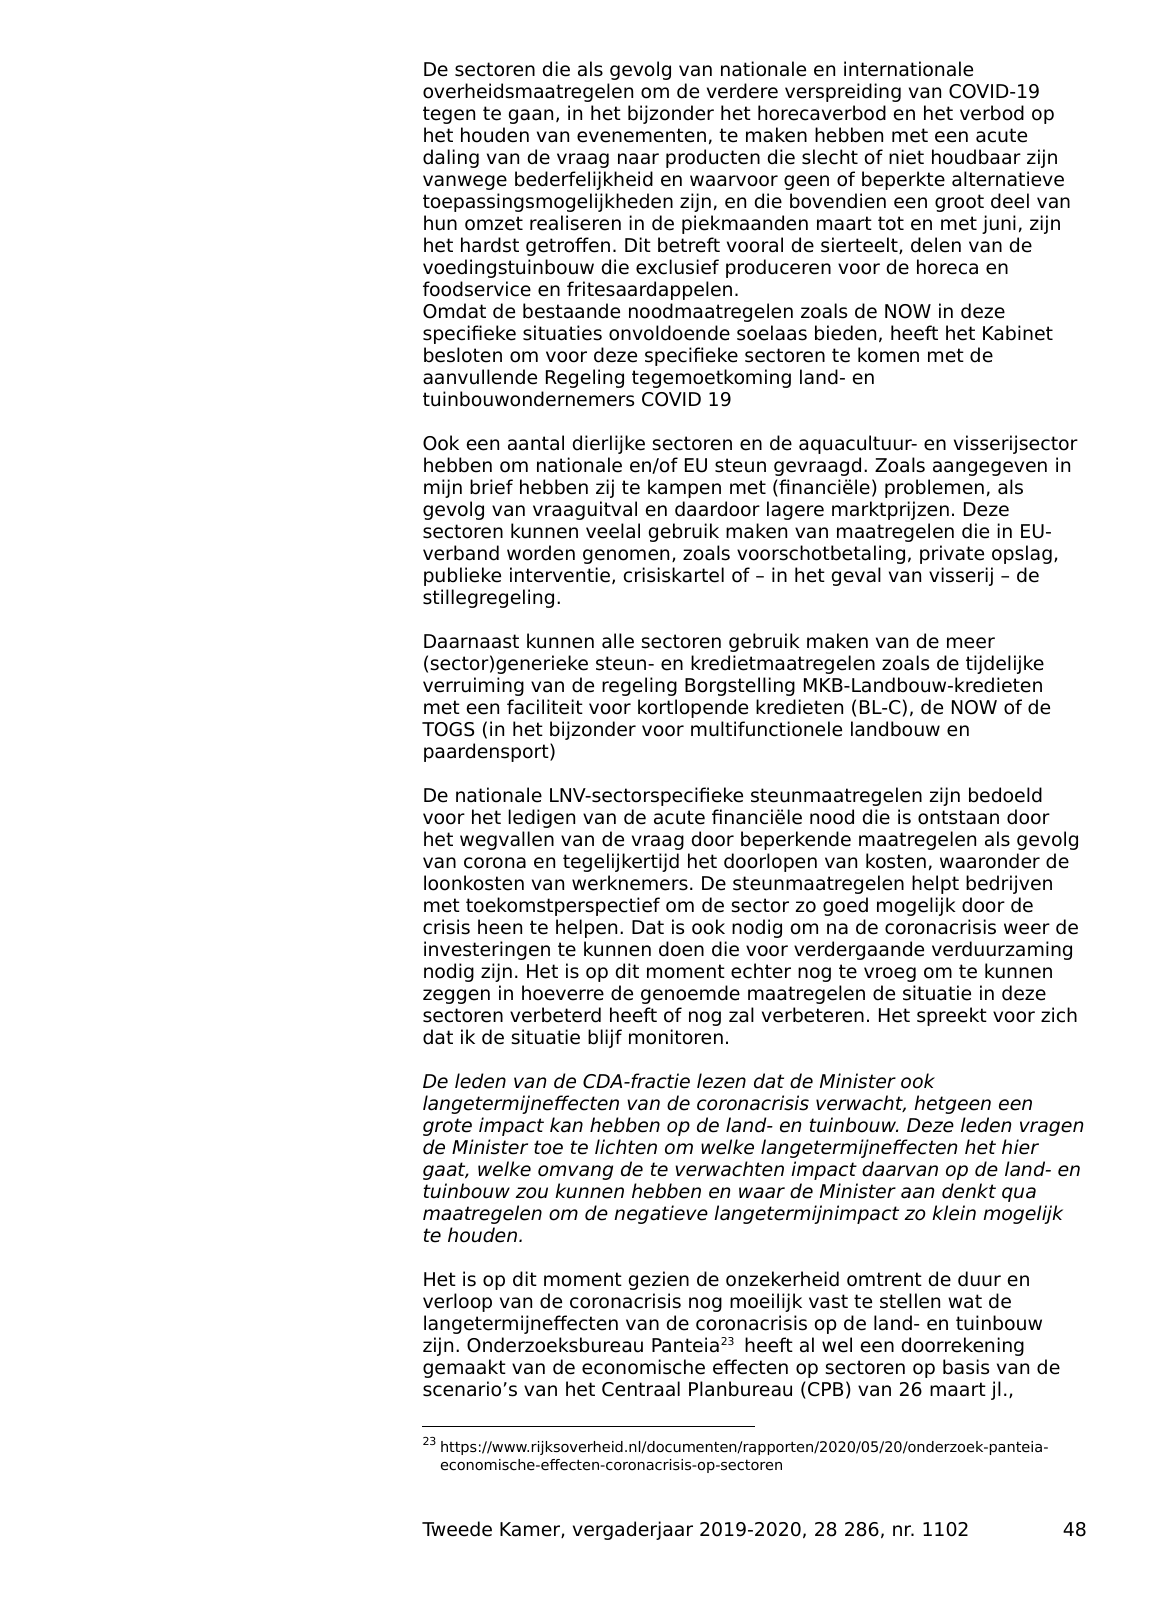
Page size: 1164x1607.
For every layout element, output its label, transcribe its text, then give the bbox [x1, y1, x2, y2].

text De sectoren die als gevolg van nationale en internationale overheidsmaatregelen om de verdere verspreiding van COVID-19 tegen te gaan, in het bijzonder het horecaverbod en het verbod op het houden van evenementen, te maken hebben met een acute daling van de vraag naar producten die slecht of niet houdbaar zijn vanwege bederfelijkheid en waarvoor geen of beperkte alternatieve toepassingsmogelijkheden zijn, en die bovendien een groot deel van hun omzet realiseren in de piekmaanden maart tot en met juni, zijn het hardst getroffen. Dit betreft vooral de sierteelt, delen van de voedingstuinbouw die exclusief produceren voor de horeca en foodservice en fritesaardappelen. [422, 59, 1087, 301]
text De nationale LNV-sectorspecifieke steunmaatregelen zijn bedoeld voor het ledigen van de acute financiële nood die is ontstaan door het wegvallen van de vraag door beperkende maatregelen als gevolg van corona en tegelijkertijd het doorlopen van kosten, waaronder de loonkosten van werknemers. De steunmaatregelen helpt bedrijven met toekomstperspectief om de sector zo goed mogelijk door de crisis heen te helpen. Dat is ook nodig om na de coronacrisis weer de investeringen te kunnen doen die voor verdergaande verduurzaming nodig zijn. Het is op dit moment echter nog te vroeg om te kunnen zeggen in hoeverre de genoemde maatregelen de situatie in deze sectoren verbeterd heeft of nog zal verbeteren. Het spreekt voor zich dat ik de situatie blijf monitoren. [422, 785, 1087, 1049]
text Daarnaast kunnen alle sectoren gebruik maken van de meer (sector)generieke steun- en kredietmaatregelen zoals de tijdelijke verruiming van de regeling Borgstelling MKB-Landbouw-kredieten met een faciliteit voor kortlopende kredieten (BL-C), de NOW of de TOGS (in het bijzonder voor multifunctionele landbouw en paardensport) [422, 631, 1087, 763]
text https://www.rijksoverheid.nl/documenten/rapporten/2020/05/20/onderzoek-panteia-economische-effecten-coronacrisis-op-sectoren [422, 1435, 1087, 1474]
text De leden van de CDA-fractie lezen dat de Minister ook langetermijneffecten van de coronacrisis verwacht, hetgeen een grote impact kan hebben op de land- en tuinbouw. Deze leden vragen de Minister toe te lichten om welke langetermijneffecten het hier gaat, welke omvang de te verwachten impact daarvan op de land- en tuinbouw zou kunnen hebben en waar de Minister aan denkt qua maatregelen om de negatieve langetermijnimpact zo klein mogelijk te houden. [422, 1071, 1087, 1247]
text Het is op dit moment gezien de onzekerheid omtrent de duur en verloop van de coronacrisis nog moeilijk vast te stellen wat de langetermijneffecten van de coronacrisis op de land- en tuinbouw zijn. Onderzoeksbureau Panteia heeft al wel een doorrekening gemaakt van de economische effecten op sectoren op basis van de scenario’s van het Centraal Planbureau (CPB) van 26 maart jl., [422, 1269, 1087, 1401]
text Ook een aantal dierlijke sectoren en de aquacultuur- en visserijsector hebben om nationale en/of EU steun gevraagd. Zoals aangegeven in mijn brief hebben zij te kampen met (financiële) problemen, als gevolg van vraaguitval en daardoor lagere marktprijzen. Deze sectoren kunnen veelal gebruik maken van maatregelen die in EU-verband worden genomen, zoals voorschotbetaling, private opslag, publieke interventie, crisiskartel of – in het geval van visserij – de stillegregeling. [422, 433, 1087, 609]
text Omdat de bestaande noodmaatregelen zoals de NOW in deze specifieke situaties onvoldoende soelaas bieden, heeft het Kabinet besloten om voor deze specifieke sectoren te komen met de aanvullende Regeling tegemoetkoming land- en tuinbouwondernemers COVID 19 [422, 301, 1087, 411]
